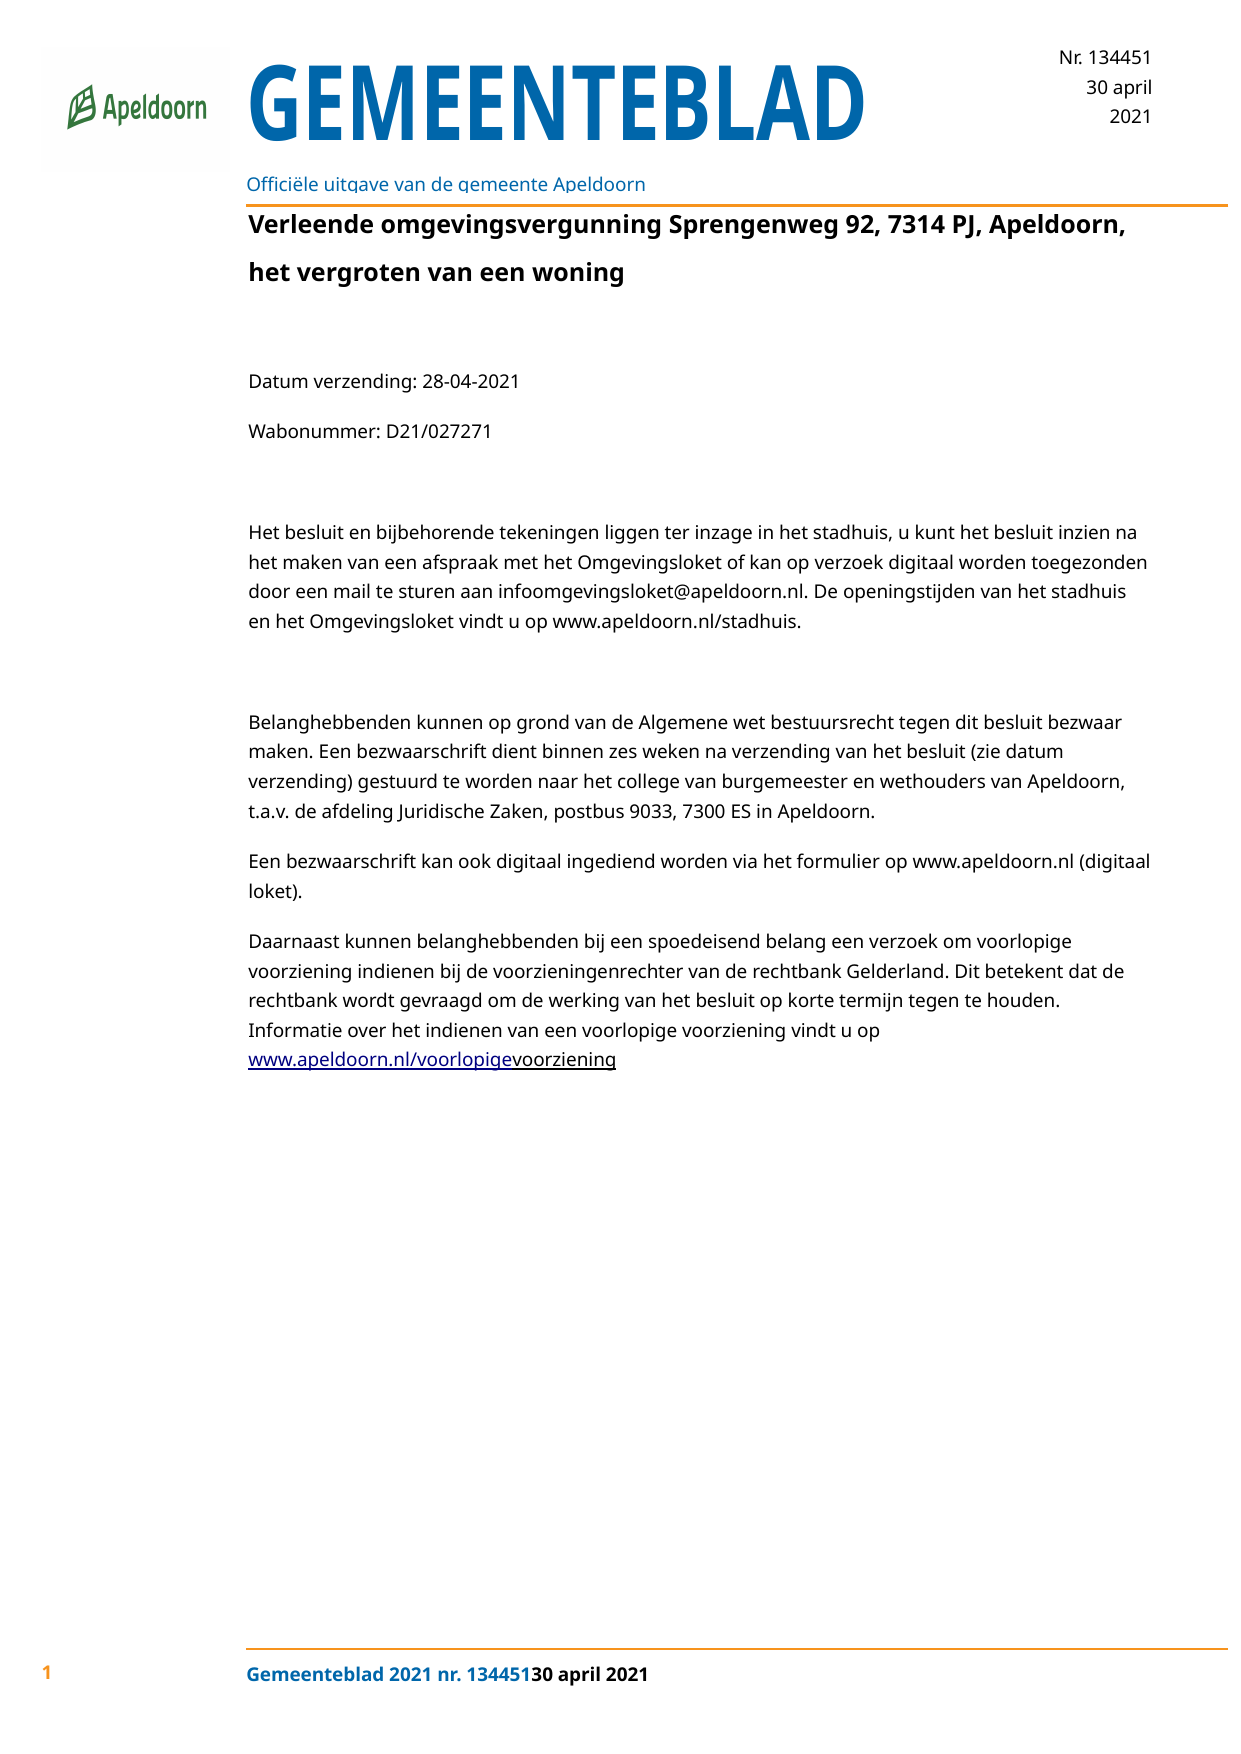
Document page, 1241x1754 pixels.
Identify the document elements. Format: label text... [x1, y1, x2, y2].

text Belanghebbenden kunnen op grond van de Algemene wet bestuursrecht tegen dit besluit bezwaar maken. Een bezwaarschrift dient binnen zes weken na verzending van het besluit (zie datum verzending) gestuurd te worden naar het college van burgemeester en wethouders van Apeldoorn, t.a.v. de afdeling Juridische Zaken, postbus 9033, 7300 ES in Apeldoorn. [248, 709, 1152, 824]
picture [41, 47, 231, 172]
text Wabonummer: D21/027271 [248, 419, 1152, 444]
text Verleende omgevingsvergunning Sprengenweg 92, 7314 PJ, Apeldoorn, het vergroten van een woning [248, 207, 1152, 288]
text Daarnaast kunnen belanghebbenden bij een spoedeisend belang een verzoek om voorlopige voorziening indienen bij de voorzieningenrechter van de rechtbank Gelderland. Dit betekent dat de rechtbank wordt gevraagd om de werking van het besluit op korte termijn tegen te houden. Informatie over het indienen van een voorlopige voorziening vindt u op www.apeldoorn.nl/voorlopigevoorziening [248, 928, 1152, 1072]
text Datum verzending: 28-04-2021 [248, 368, 1152, 394]
text Het besluit en bijbehorende tekeningen liggen ter inzage in het stadhuis, u kunt het besluit inzien na het maken van een afspraak met het Omgevingsloket of kan op verzoek digitaal worden toegezonden door een mail te sturen aan infoomgevingsloket@apeldoorn.nl. De openingstijden van het stadhuis en het Omgevingsloket vindt u op www.apeldoorn.nl/stadhuis. [248, 519, 1152, 634]
text Een bezwaarschrift kan ook digitaal ingediend worden via het formulier op www.apeldoorn.nl (digitaal loket). [248, 848, 1152, 904]
